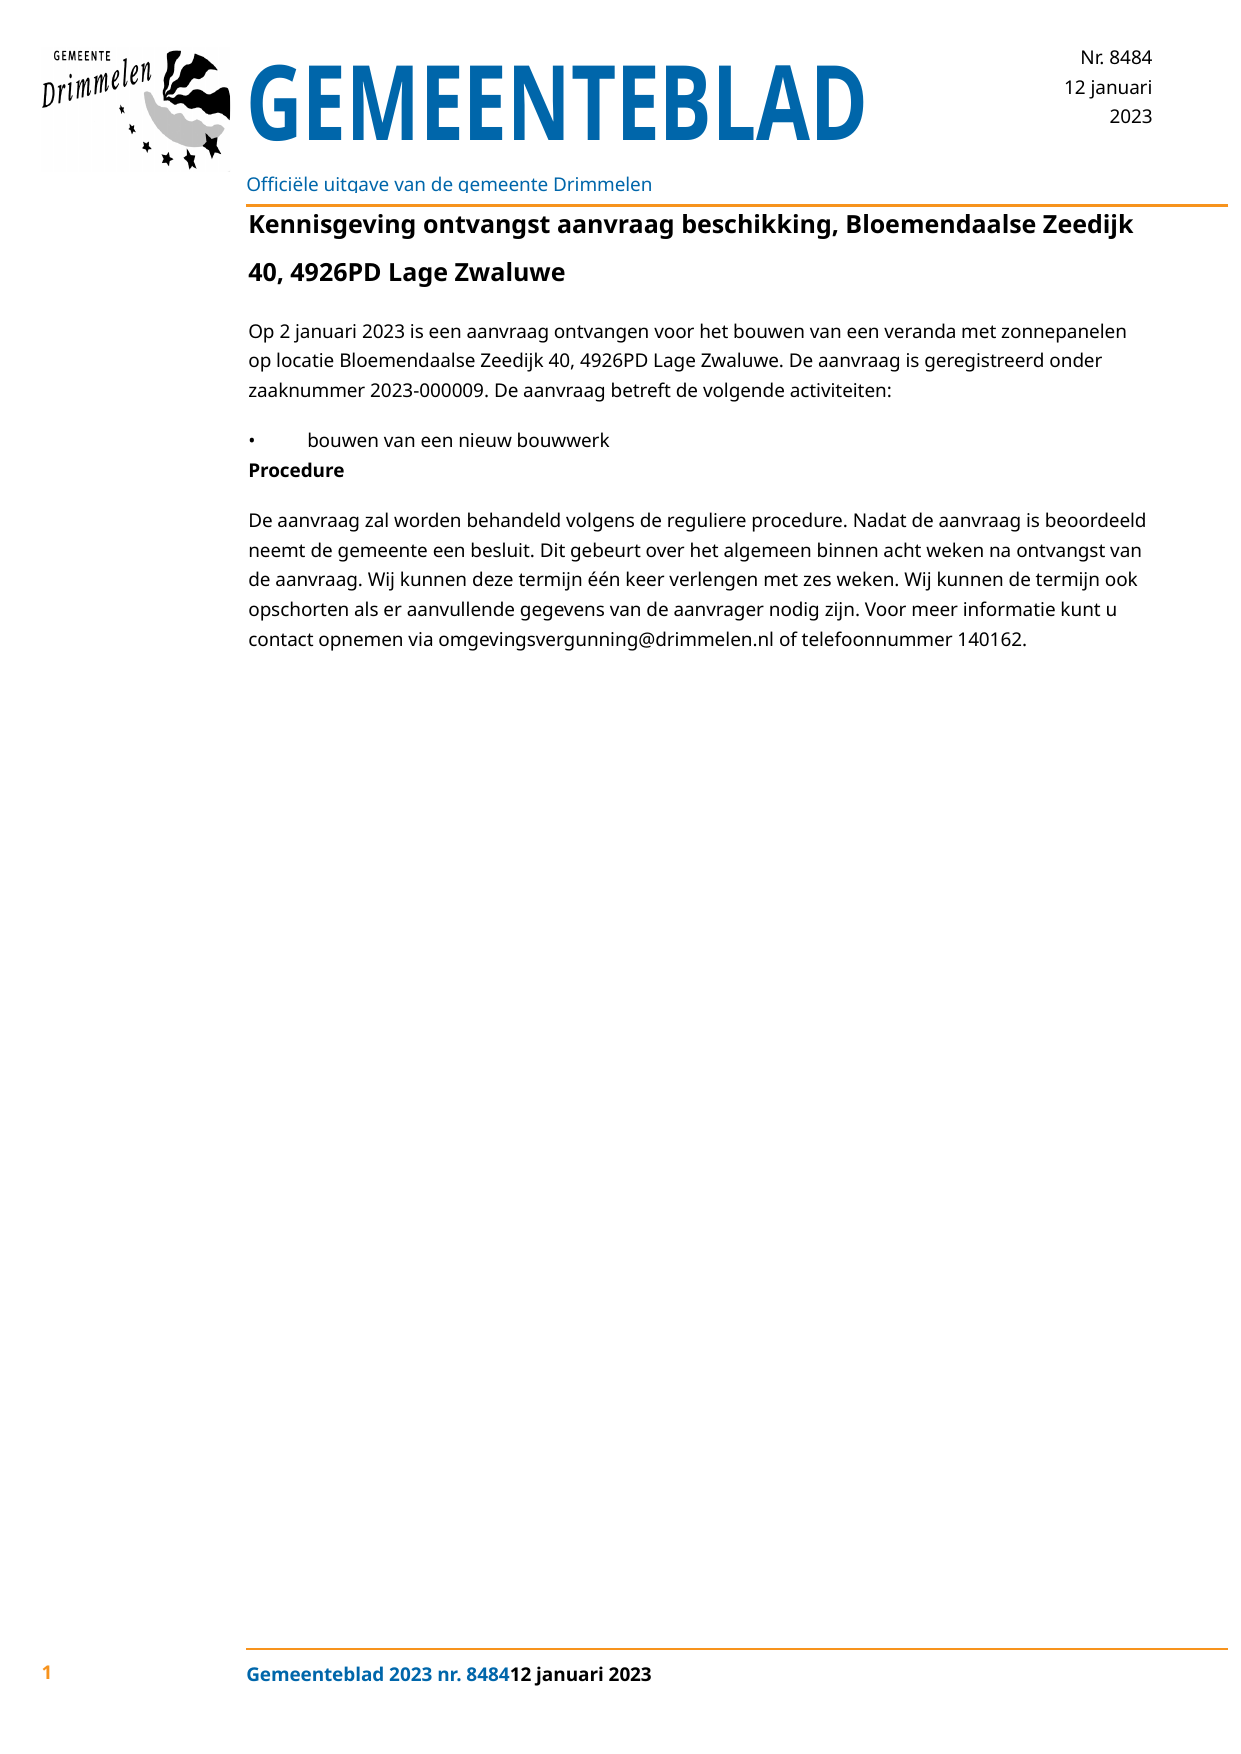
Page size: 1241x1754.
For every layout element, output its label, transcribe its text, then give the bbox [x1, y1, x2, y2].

list bouwen van een nieuw bouwwerk [248, 427, 1152, 453]
text Kennisgeving ontvangst aanvraag beschikking, Bloemendaalse Zeedijk 40, 4926PD Lage Zwaluwe [248, 207, 1152, 288]
picture [41, 47, 231, 172]
text Op 2 januari 2023 is een aanvraag ontvangen voor het bouwen van een veranda met zonnepanelen op locatie Bloemendaalse Zeedijk 40, 4926PD Lage Zwaluwe. De aanvraag is geregistreerd onder zaaknummer 2023-000009. De aanvraag betreft de volgende activiteiten: [248, 318, 1152, 403]
text De aanvraag zal worden behandeld volgens de reguliere procedure. Nadat de aanvraag is beoordeeld neemt de gemeente een besluit. Dit gebeurt over het algemeen binnen acht weken na ontvangst van de aanvraag. Wij kunnen deze termijn één keer verlengen met zes weken. Wij kunnen de termijn ook opschorten als er aanvullende gegevens van de aanvrager nodig zijn. Voor meer informatie kunt u contact opnemen via omgevingsvergunning@drimmelen.nl of telefoonnummer 140162. [248, 507, 1152, 652]
text Procedure [248, 457, 1152, 483]
